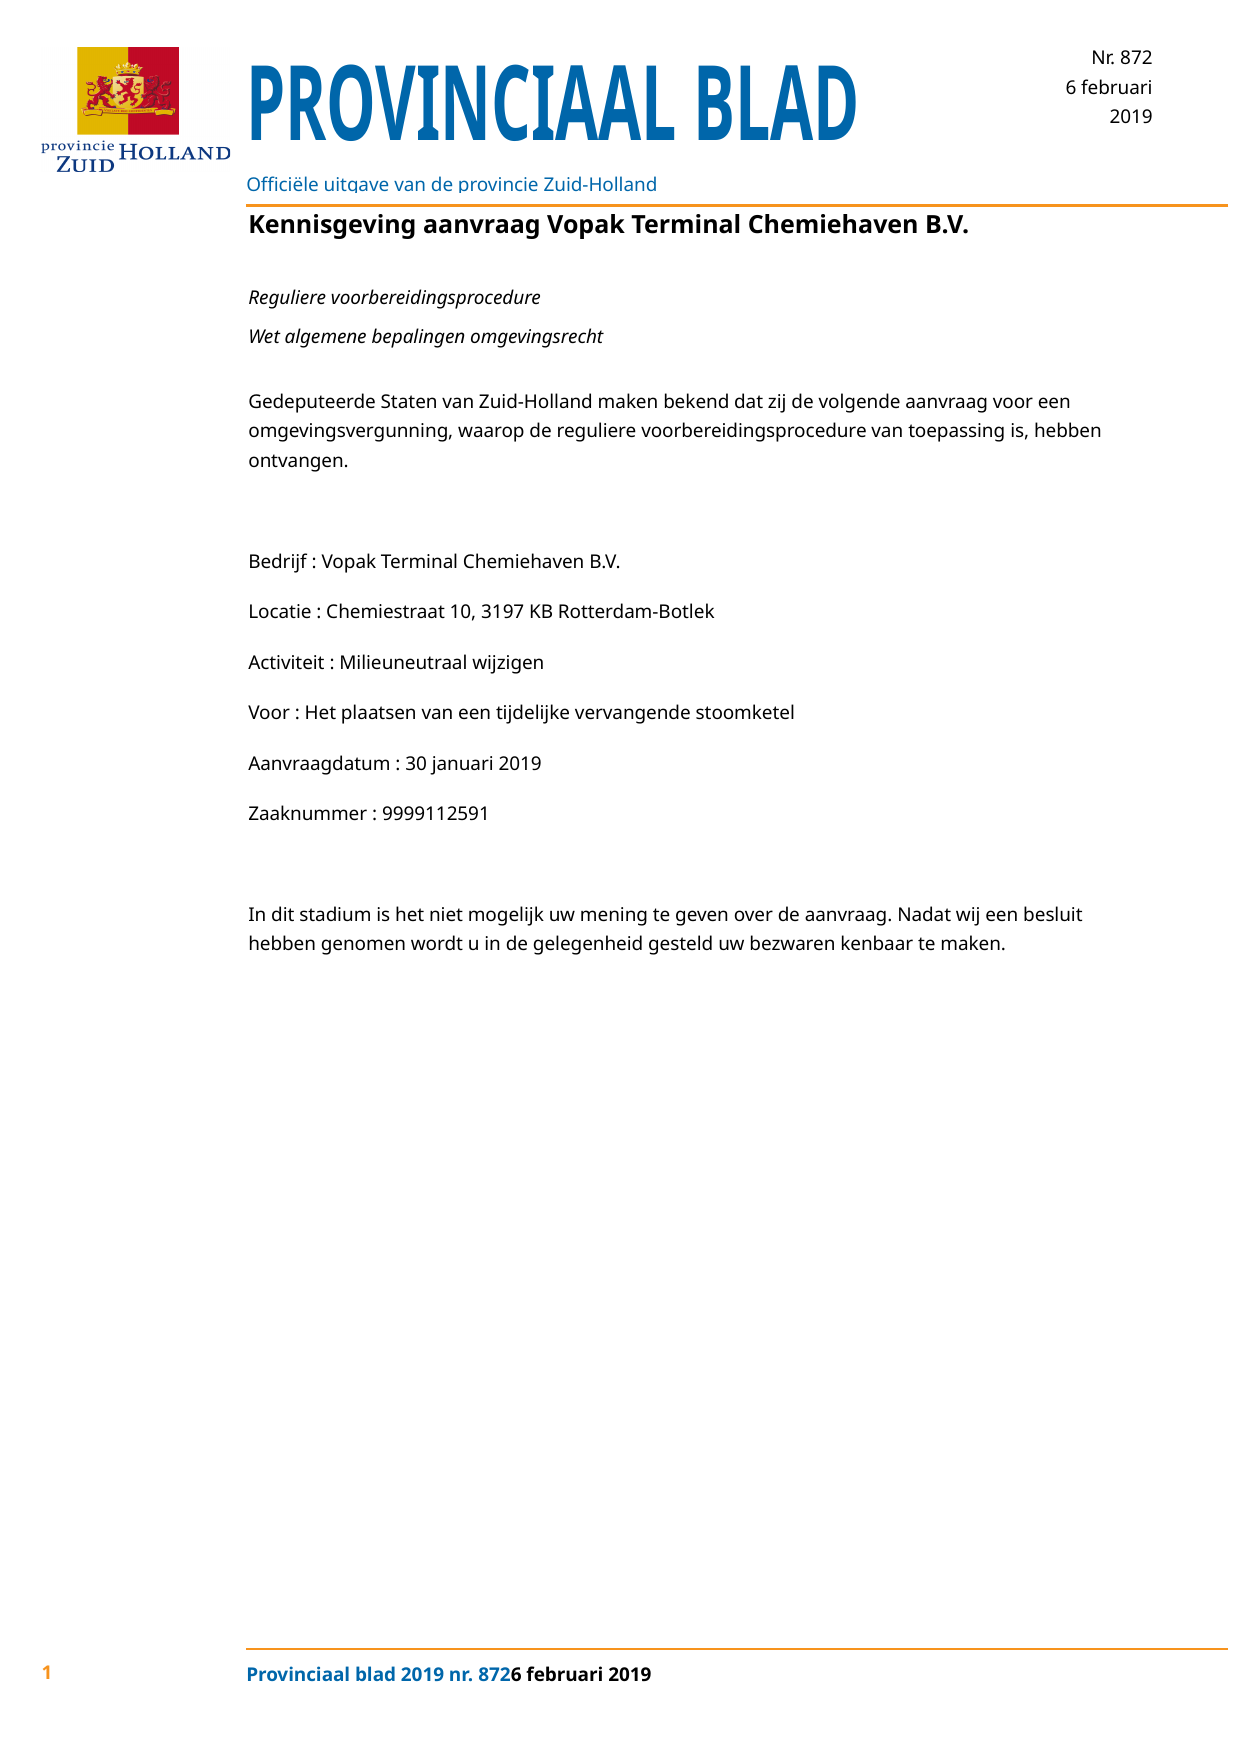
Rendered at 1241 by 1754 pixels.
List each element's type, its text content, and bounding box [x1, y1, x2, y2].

text Activiteit : Milieuneutraal wijzigen [248, 649, 1152, 675]
text Gedeputeerde Staten van Zuid-Holland maken bekend dat zij de volgende aanvraag voor een omgevingsvergunning, waarop de reguliere voorbereidingsprocedure van toepassing is, hebben ontvangen. [248, 388, 1152, 473]
text Reguliere voorbereidingsprocedure [248, 284, 1152, 309]
text Bedrijf : Vopak Terminal Chemiehaven B.V. [248, 548, 1152, 574]
text Wet algemene bepalingen omgevingsrecht [248, 323, 1152, 349]
text Voor : Het plaatsen van een tijdelijke vervangende stoomketel [248, 699, 1152, 725]
text In dit stadium is het niet mogelijk uw mening te geven over de aanvraag. Nadat wij een besluit hebben genomen wordt u in de gelegenheid gesteld uw bezwaren kenbaar te maken. [248, 901, 1152, 956]
text Kennisgeving aanvraag Vopak Terminal Chemiehaven B.V. [248, 207, 1152, 241]
text Aanvraagdatum : 30 januari 2019 [248, 750, 1152, 776]
text Locatie : Chemiestraat 10, 3197 KB Rotterdam-Botlek [248, 598, 1152, 624]
picture [41, 47, 231, 172]
text Zaaknummer : 9999112591 [248, 800, 1152, 826]
